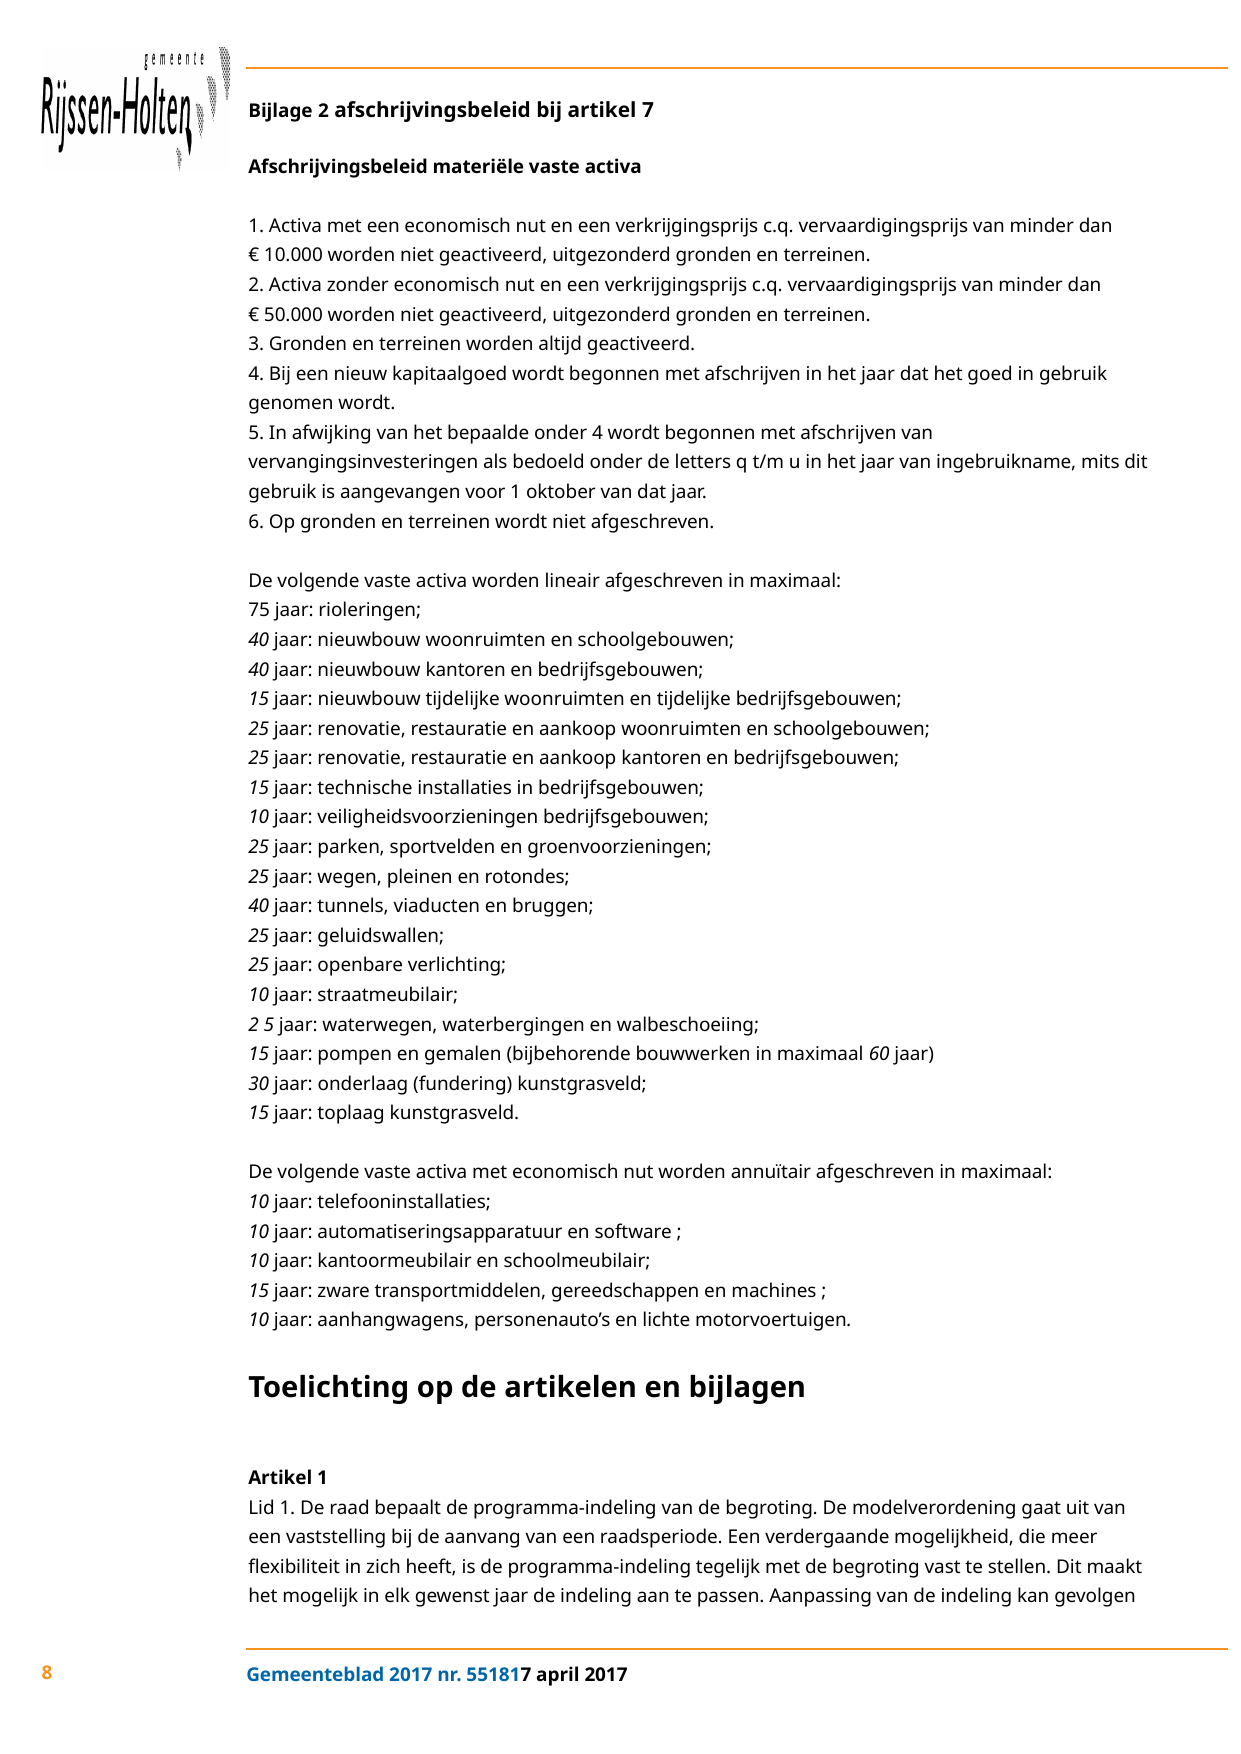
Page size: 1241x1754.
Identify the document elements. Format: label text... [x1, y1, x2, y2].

text 10 jaar: straatmeubilair; [248, 981, 1152, 1007]
text 10 jaar: telefooninstallaties; [248, 1188, 1152, 1214]
text 6. Op gronden en terreinen wordt niet afgeschreven. [248, 508, 1152, 534]
picture [41, 47, 231, 172]
text 5. In afwijking van het bepaalde onder 4 wordt begonnen met afschrijven van vervangingsinvesteringen als bedoeld onder de letters q t/m u in het jaar van ingebruikname, mits dit gebruik is aangevangen voor 1 oktober van dat jaar. [248, 419, 1152, 504]
text 75 jaar: rioleringen; [248, 597, 1152, 622]
text Toelichting op de artikelen en bijlagen [248, 1366, 1152, 1406]
text 15 jaar: toplaag kunstgrasveld. [248, 1099, 1152, 1125]
text Afschrijvingsbeleid materiële vaste activa [248, 153, 1152, 179]
text 10 jaar: automatiseringsapparatuur en software ; [248, 1218, 1152, 1244]
text 25 jaar: wegen, pleinen en rotondes; [248, 863, 1152, 889]
text 25 jaar: renovatie, restauratie en aankoop kantoren en bedrijfsgebouwen; [248, 744, 1152, 770]
text 25 jaar: parken, sportvelden en groenvoorzieningen; [248, 833, 1152, 859]
text 40 jaar: nieuwbouw kantoren en bedrijfsgebouwen; [248, 656, 1152, 682]
text Bijlage 2 afschrijvingsbeleid bij artikel 7 [248, 95, 1152, 123]
text 10 jaar: veiligheidsvoorzieningen bedrijfsgebouwen; [248, 804, 1152, 829]
text 15 jaar: zware transportmiddelen, gereedschappen en machines ; [248, 1277, 1152, 1303]
text 4. Bij een nieuw kapitaalgoed wordt begonnen met afschrijven in het jaar dat het goed in gebruik genomen wordt. [248, 360, 1152, 415]
text 10 jaar: kantoormeubilair en schoolmeubilair; [248, 1247, 1152, 1273]
text 10 jaar: aanhangwagens, personenauto’s en lichte motorvoertuigen. [248, 1307, 1152, 1332]
text 40 jaar: nieuwbouw woonruimten en schoolgebouwen; [248, 626, 1152, 652]
text 25 jaar: openbare verlichting; [248, 952, 1152, 977]
text De volgende vaste activa worden lineair afgeschreven in maximaal: [248, 567, 1152, 593]
text 2 5 jaar: waterwegen, waterbergingen en walbeschoeiing; [248, 1011, 1152, 1037]
text De volgende vaste activa met economisch nut worden annuïtair afgeschreven in maximaal: [248, 1159, 1152, 1184]
text 15 jaar: technische installaties in bedrijfsgebouwen; [248, 774, 1152, 800]
text Lid 1. De raad bepaalt de programma-indeling van de begroting. De modelverordening gaat uit van een vaststelling bij de aanvang van een raadsperiode. Een verdergaande mogelijkheid, die meer flexibiliteit in zich heeft, is de programma-indeling tegelijk met de begroting vast te stellen. Dit maakt het mogelijk in elk gewenst jaar de indeling aan te passen. Aanpassing van de indeling kan gevolgen [248, 1494, 1152, 1608]
text 25 jaar: geluidswallen; [248, 922, 1152, 948]
text 3. Gronden en terreinen worden altijd geactiveerd. [248, 330, 1152, 356]
text 1. Activa met een economisch nut en een verkrijgingsprijs c.q. vervaardigingsprijs van minder dan € 10.000 worden niet geactiveerd, uitgezonderd gronden en terreinen. [248, 212, 1152, 267]
text Artikel 1 [248, 1464, 1152, 1490]
text 2. Activa zonder economisch nut en een verkrijgingsprijs c.q. vervaardigingsprijs van minder dan € 50.000 worden niet geactiveerd, uitgezonderd gronden en terreinen. [248, 271, 1152, 327]
text 25 jaar: renovatie, restauratie en aankoop woonruimten en schoolgebouwen; [248, 715, 1152, 741]
text 30 jaar: onderlaag (fundering) kunstgrasveld; [248, 1070, 1152, 1096]
text 15 jaar: pompen en gemalen (bijbehorende bouwwerken in maximaal 60 jaar) [248, 1040, 1152, 1066]
text 40 jaar: tunnels, viaducten en bruggen; [248, 892, 1152, 918]
text 15 jaar: nieuwbouw tijdelijke woonruimten en tijdelijke bedrijfsgebouwen; [248, 685, 1152, 711]
